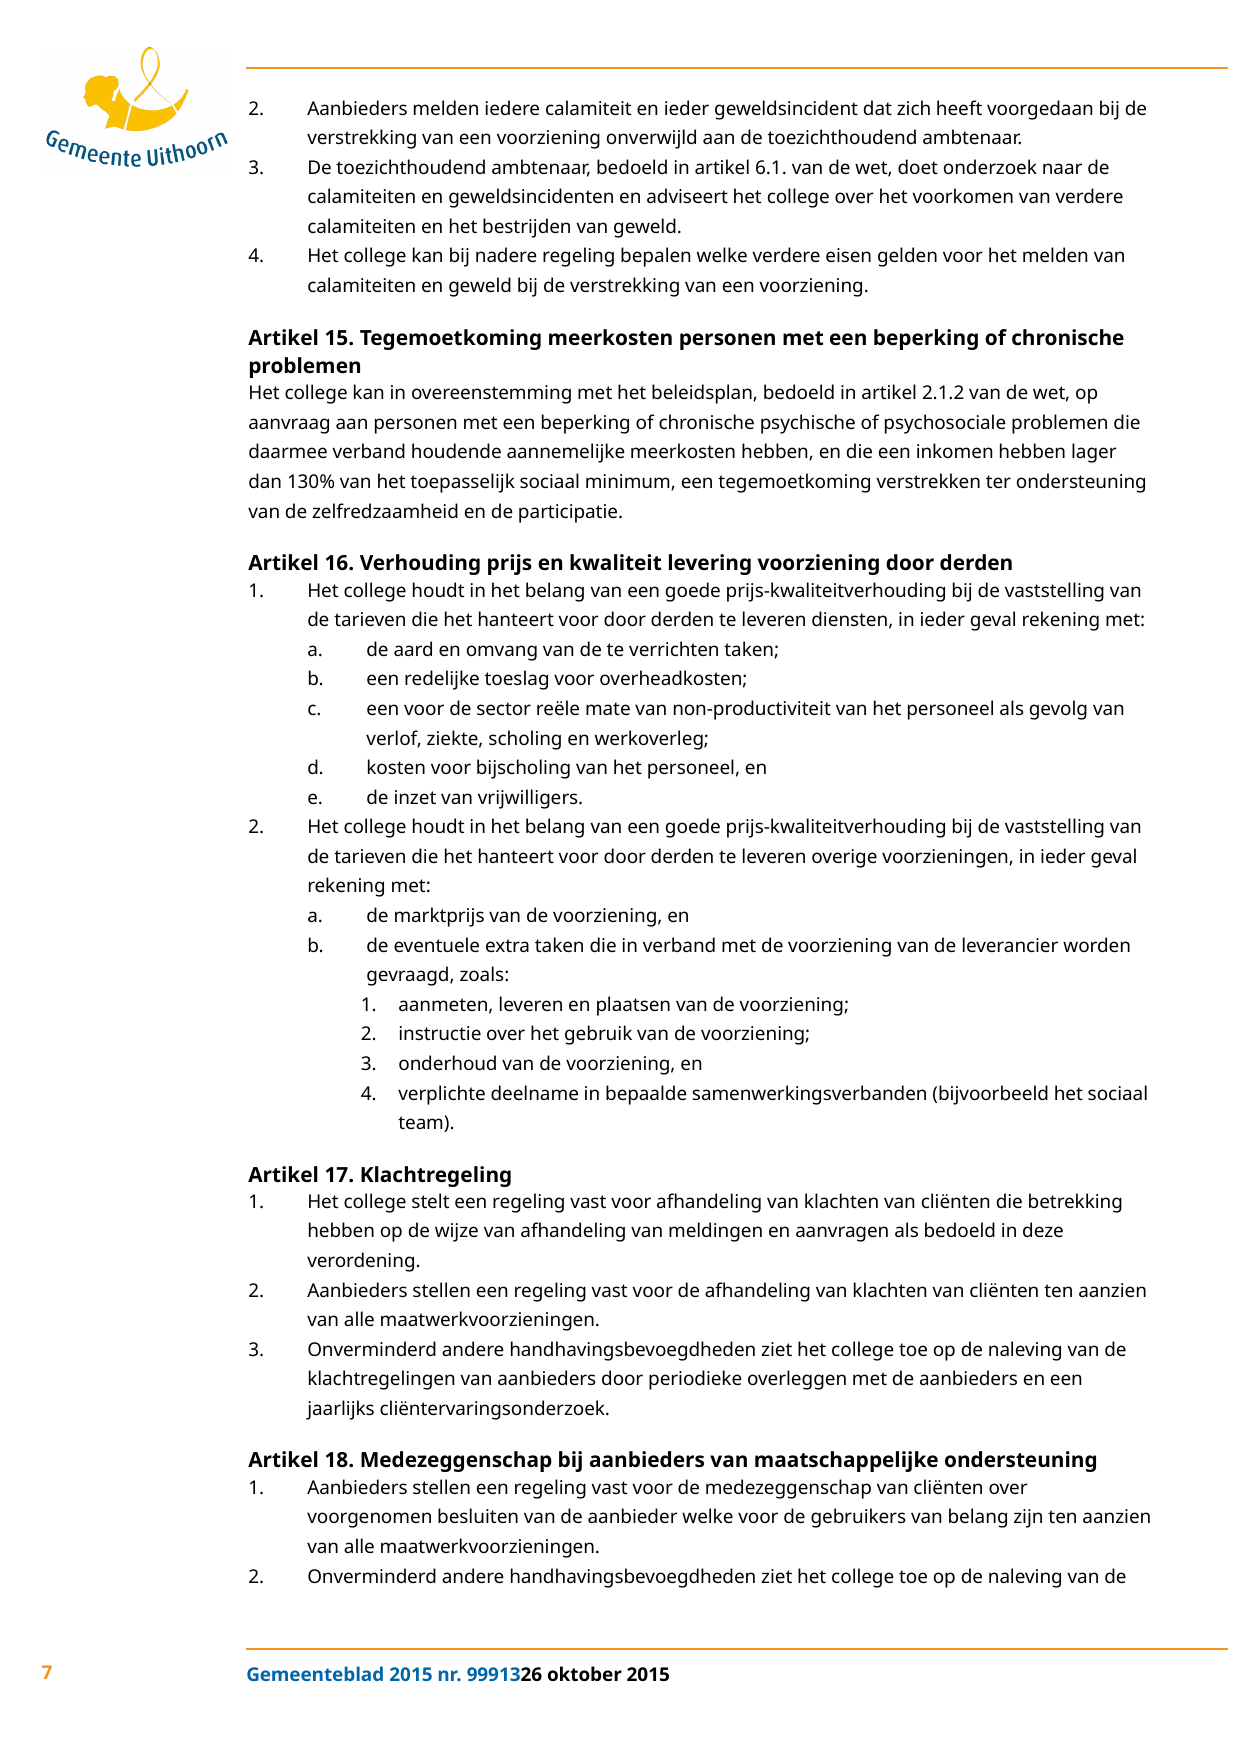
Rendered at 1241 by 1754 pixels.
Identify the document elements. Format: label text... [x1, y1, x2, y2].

text Artikel 17. Klachtregeling [248, 1160, 1152, 1188]
list een redelijke toeslag voor overheadkosten; [307, 666, 1152, 691]
list Het college stelt een regeling vast voor afhandeling van klachten van cliënten die betrekking hebben op de wijze van afhandeling van meldingen en aanvragen als bedoeld in deze verordening. [248, 1188, 1152, 1273]
list de marktprijs van de voorziening, en [307, 902, 1152, 928]
list Aanbieders melden iedere calamiteit en ieder geweldsincident dat zich heeft voorgedaan bij de verstrekking van een voorziening onverwijld aan de toezichthoudend ambtenaar. [248, 95, 1152, 150]
list de eventuele extra taken die in verband met de voorziening van de leverancier worden gevraagd, zoals: [307, 932, 1152, 987]
list Onverminderd andere handhavingsbevoegdheden ziet het college toe op de naleving van de klachtregelingen van aanbieders door periodieke overleggen met de aanbieders en een jaarlijks cliëntervaringsonderzoek. [248, 1336, 1152, 1421]
list De toezichthoudend ambtenaar, bedoeld in artikel 6.1. van de wet, doet onderzoek naar de calamiteiten en geweldsincidenten en adviseert het college over het voorkomen van verdere calamiteiten en het bestrijden van geweld. [248, 154, 1152, 239]
text Artikel 18. Medezeggenschap bij aanbieders van maatschappelijke ondersteuning [248, 1446, 1152, 1474]
list onderhoud van de voorziening, en [361, 1050, 1152, 1076]
text Het college kan in overeenstemming met het beleidsplan, bedoeld in artikel 2.1.2 van de wet, op aanvraag aan personen met een beperking of chronische psychische of psychosociale problemen die daarmee verband houdende aannemelijke meerkosten hebben, en die een inkomen hebben lager dan 130% van het toepasselijk sociaal minimum, een tegemoetkoming verstrekken ter ondersteuning van de zelfredzaamheid en de participatie. [248, 379, 1152, 524]
list kosten voor bijscholing van het personeel, en [307, 754, 1152, 780]
picture [41, 47, 231, 172]
text Artikel 15. Tegemoetkoming meerkosten personen met een beperking of chronische problemen [248, 323, 1152, 379]
list Aanbieders stellen een regeling vast voor de afhandeling van klachten van cliënten ten aanzien van alle maatwerkvoorzieningen. [248, 1277, 1152, 1332]
list Het college houdt in het belang van een goede prijs-kwaliteitverhouding bij de vaststelling van de tarieven die het hanteert voor door derden te leveren overige voorzieningen, in ieder geval rekening met: [248, 813, 1152, 898]
list verplichte deelname in bepaalde samenwerkingsverbanden (bijvoorbeeld het sociaal team). [361, 1080, 1152, 1135]
list instructie over het gebruik van de voorziening; [361, 1021, 1152, 1046]
list de inzet van vrijwilligers. [307, 784, 1152, 809]
list Het college kan bij nadere regeling bepalen welke verdere eisen gelden voor het melden van calamiteiten en geweld bij de verstrekking van een voorziening. [248, 243, 1152, 298]
list aanmeten, leveren en plaatsen van de voorziening; [361, 991, 1152, 1017]
list Aanbieders stellen een regeling vast voor de medezeggenschap van cliënten over voorgenomen besluiten van de aanbieder welke voor de gebruikers van belang zijn ten aanzien van alle maatwerkvoorzieningen. [248, 1474, 1152, 1559]
list een voor de sector reële mate van non-productiviteit van het personeel als gevolg van verlof, ziekte, scholing en werkoverleg; [307, 695, 1152, 750]
list de aard en omvang van de te verrichten taken; [307, 636, 1152, 662]
list Onverminderd andere handhavingsbevoegdheden ziet het college toe op de naleving van de [248, 1563, 1152, 1588]
list Het college houdt in het belang van een goede prijs-kwaliteitverhouding bij de vaststelling van de tarieven die het hanteert voor door derden te leveren diensten, in ieder geval rekening met: [248, 577, 1152, 632]
text Artikel 16. Verhouding prijs en kwaliteit levering voorziening door derden [248, 548, 1152, 577]
